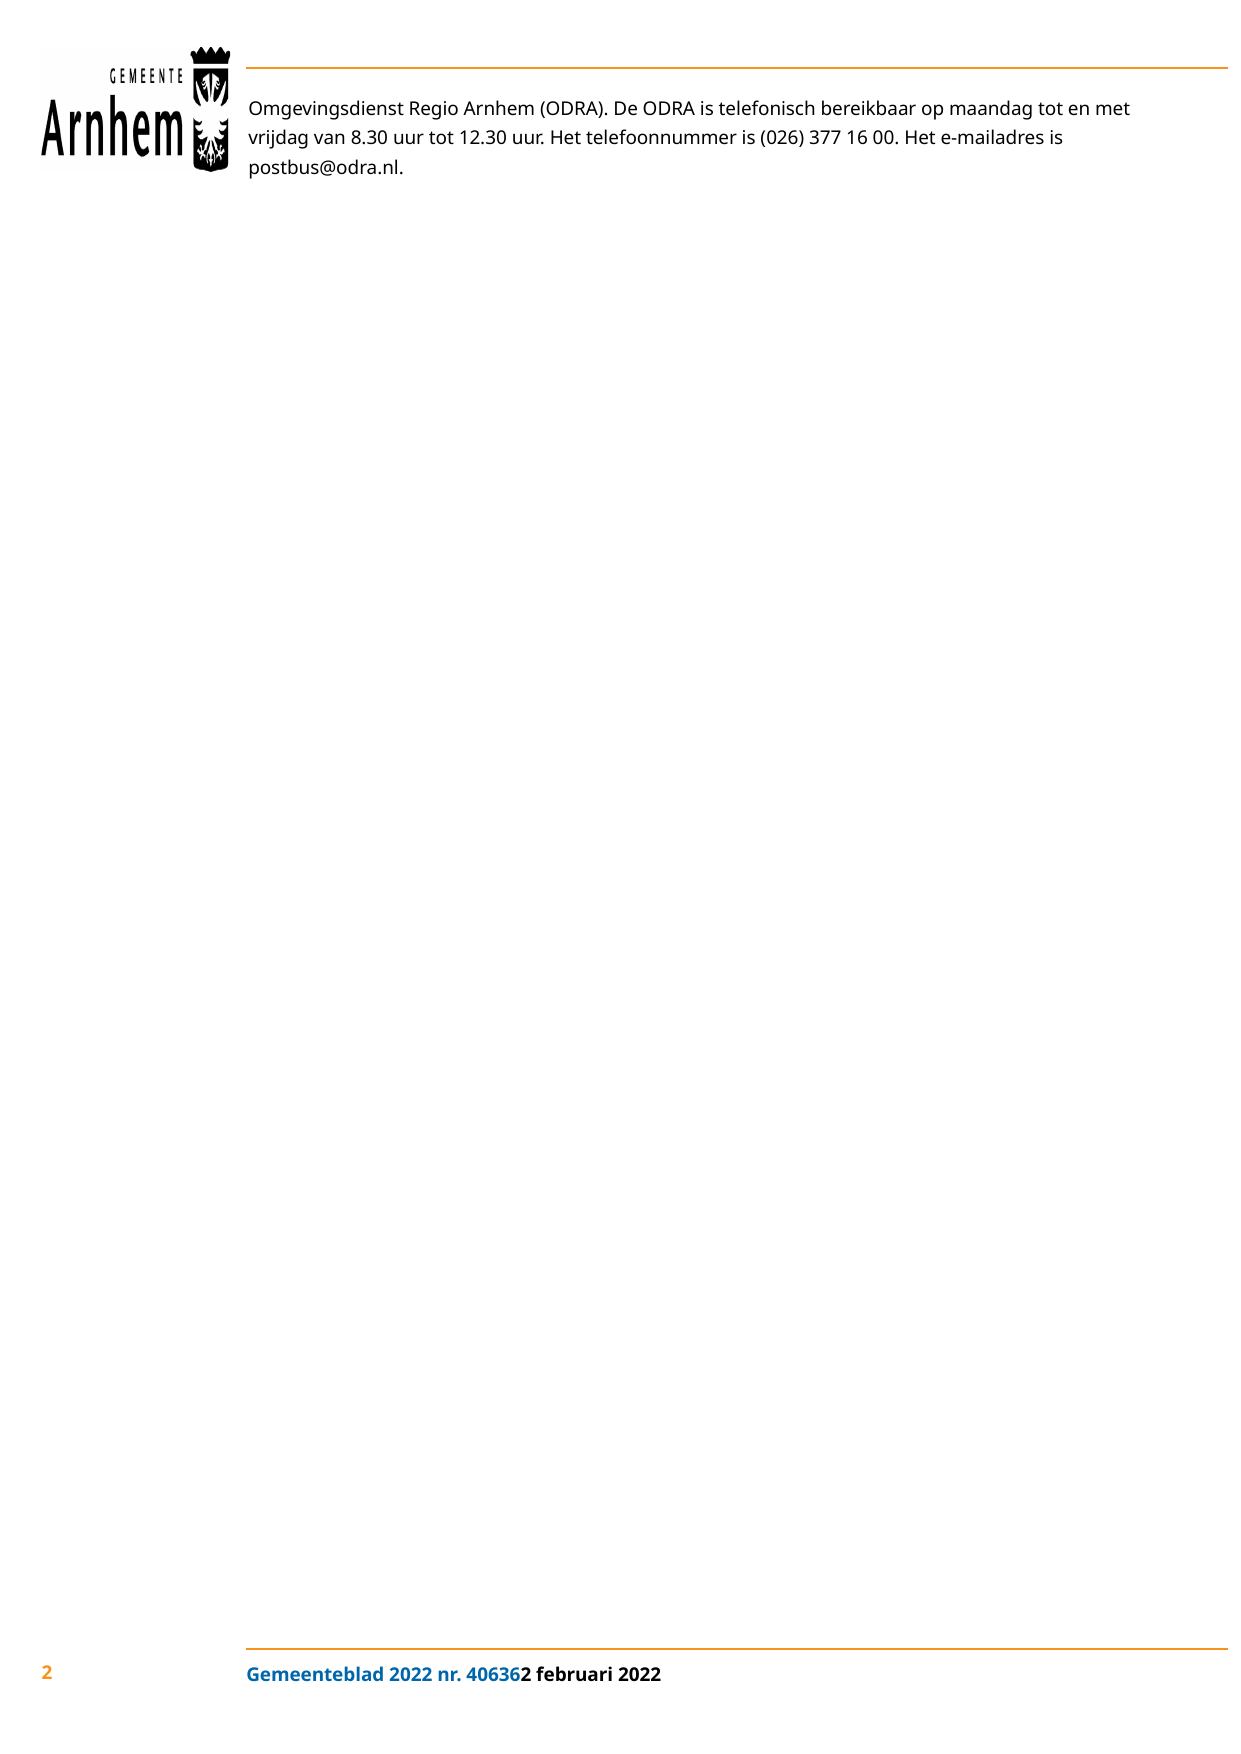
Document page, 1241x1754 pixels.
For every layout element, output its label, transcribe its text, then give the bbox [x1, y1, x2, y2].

text Omgevingsdienst Regio Arnhem (ODRA). De ODRA is telefonisch bereikbaar op maandag tot en met vrijdag van 8.30 uur tot 12.30 uur. Het telefoonnummer is (026) 377 16 00. Het e-mailadres is postbus@odra.nl. [248, 95, 1152, 180]
picture [41, 47, 231, 172]
